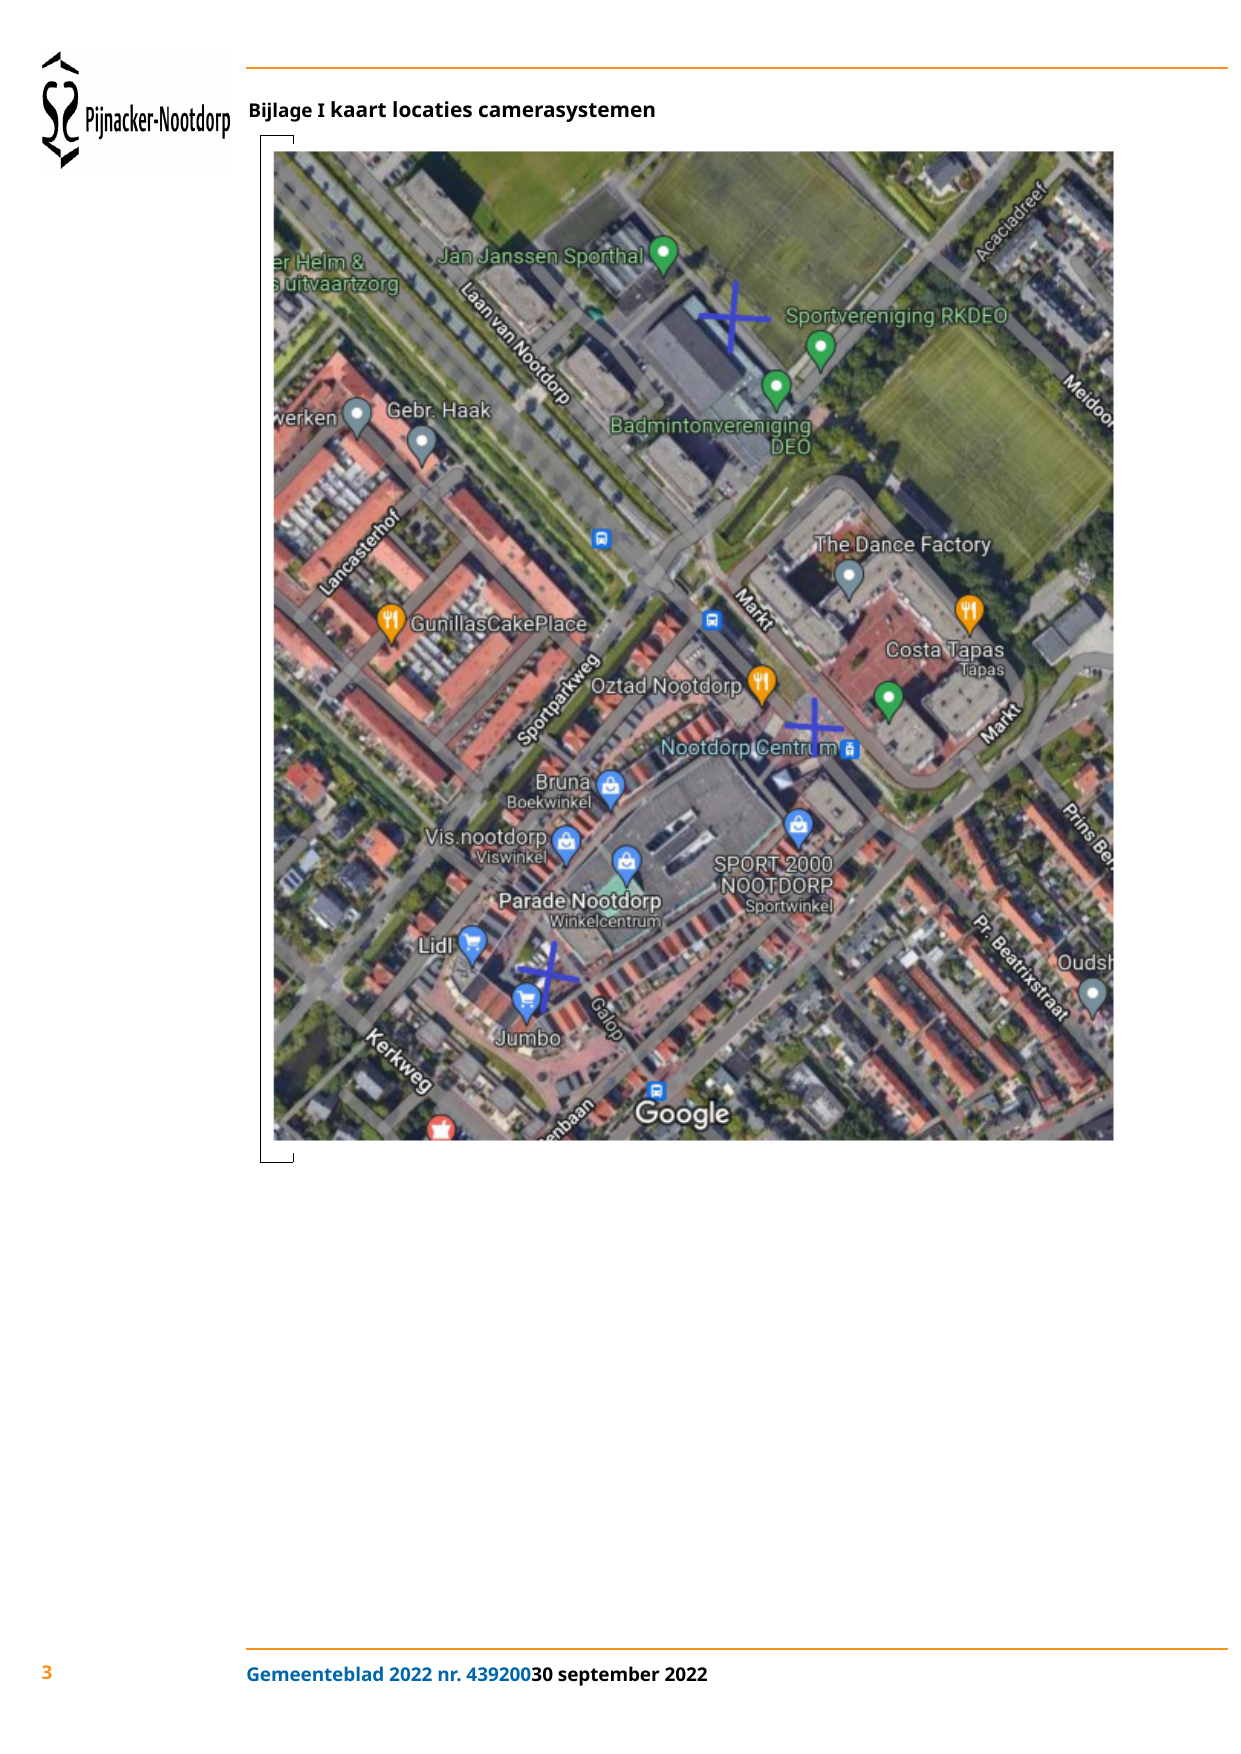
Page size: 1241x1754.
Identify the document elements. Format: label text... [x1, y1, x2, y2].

text Bijlage I kaart locaties camerasystemen [248, 95, 1152, 123]
picture [41, 47, 231, 172]
picture [268, 144, 1125, 1153]
